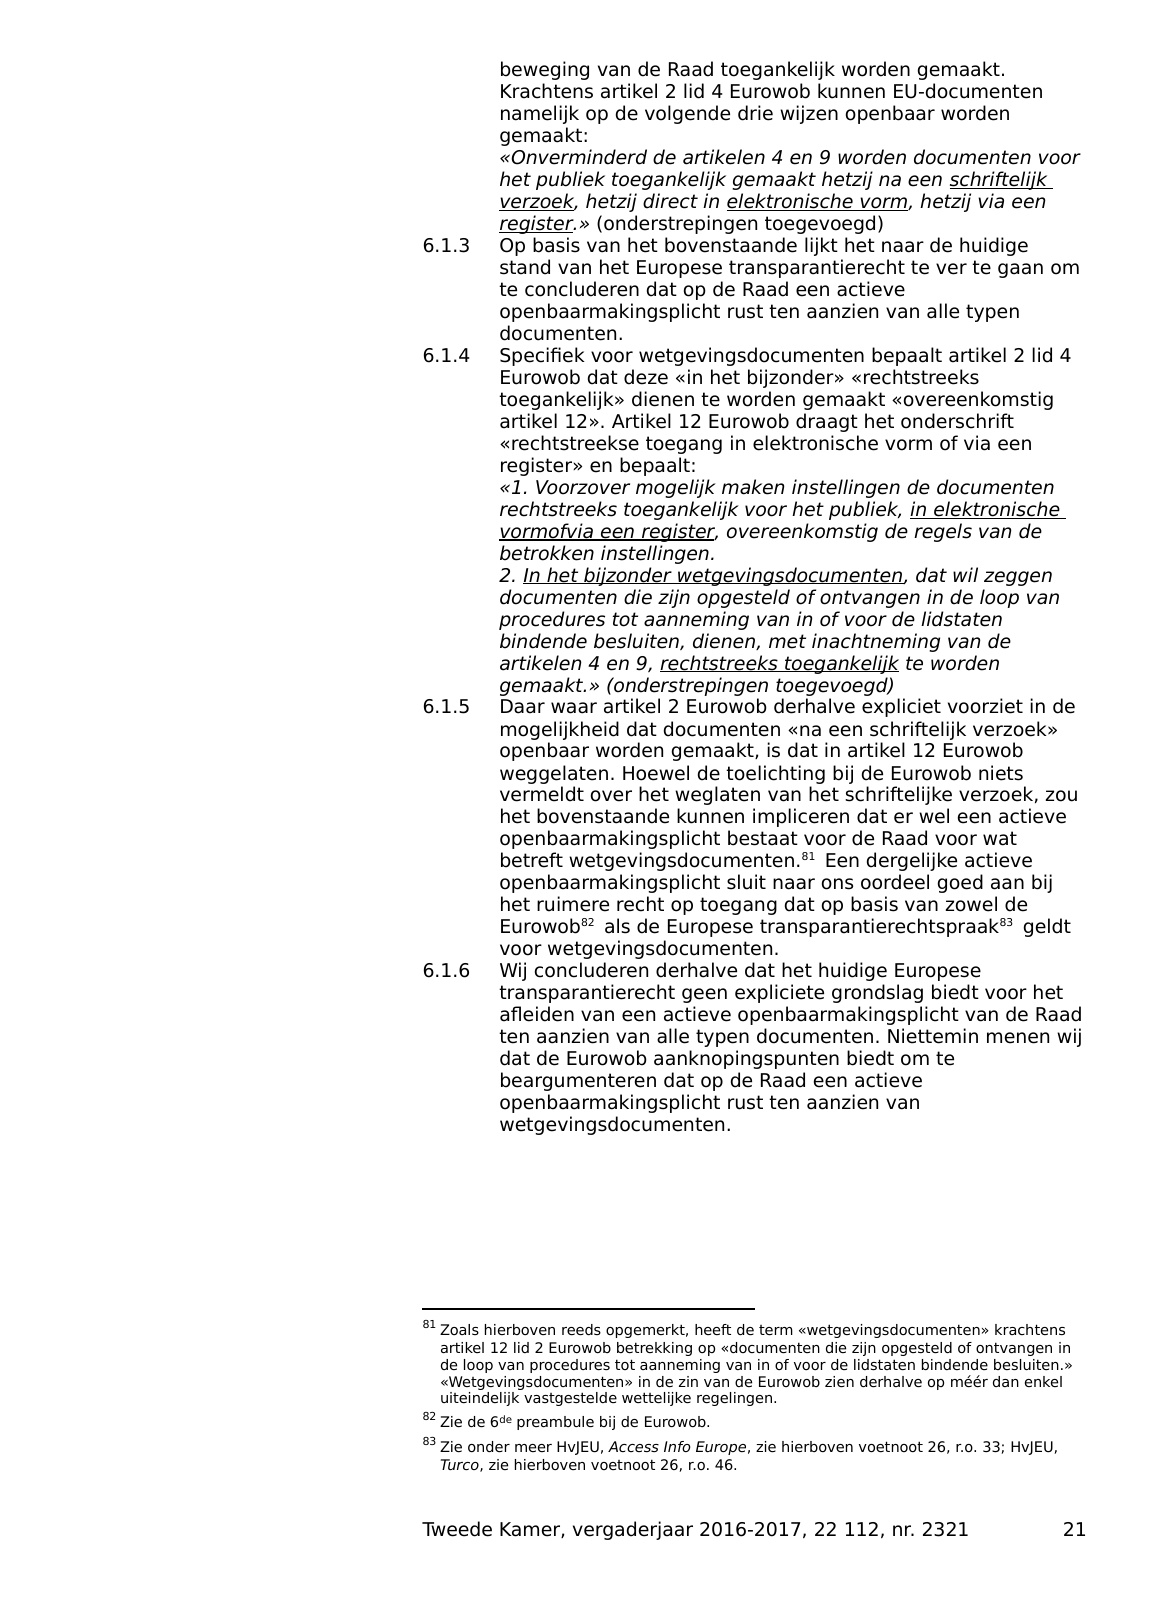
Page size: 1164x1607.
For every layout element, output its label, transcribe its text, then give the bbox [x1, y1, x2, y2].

text «Onverminderd de artikelen 4 en 9 worden documenten voor het publiek toegankelijk gemaakt hetzij na een schriftelijk verzoek, hetzij direct in elektronische vorm, hetzij via een register.» (onderstrepingen toegevoegd) [499, 147, 1087, 235]
text 6.1.5 Daar waar artikel 2 Eurowob derhalve expliciet voorziet in de mogelijkheid dat documenten «na een schriftelijk verzoek» openbaar worden gemaakt, is dat in artikel 12 Eurowob weggelaten. Hoewel de toelichting bij de Eurowob niets vermeldt over het weglaten van het schriftelijke verzoek, zou het bovenstaande kunnen impliceren dat er wel een actieve openbaarmakingsplicht bestaat voor de Raad voor wat betreft wetgevingsdocumenten. Een dergelijke actieve openbaarmakingsplicht sluit naar ons oordeel goed aan bij het ruimere recht op toegang dat op basis van zowel de Eurowob als de Europese transparantierechtspraak geldt voor wetgevingsdocumenten. [422, 696, 1087, 960]
text Zoals hierboven reeds opgemerkt, heeft de term «wetgevingsdocumenten» krachtens artikel 12 lid 2 Eurowob betrekking op «documenten die zijn opgesteld of ontvangen in de loop van procedures tot aanneming van in of voor de lidstaten bindende besluiten.» «Wetgevingsdocumenten» in de zin van de Eurowob zien derhalve op méér dan enkel uiteindelijk vastgestelde wettelijke regelingen. [422, 1318, 1087, 1407]
text «1. Voorzover mogelijk maken instellingen de documenten rechtstreeks toegankelijk voor het publiek, in elektronische vormofvia een register, overeenkomstig de regels van de betrokken instellingen. [499, 477, 1087, 564]
text 6.1.3 Op basis van het bovenstaande lijkt het naar de huidige stand van het Europese transparantierecht te ver te gaan om te concluderen dat op de Raad een actieve openbaarmakingsplicht rust ten aanzien van alle typen documenten. [422, 235, 1087, 345]
text 2. In het bijzonder wetgevingsdocumenten, dat wil zeggen documenten die zijn opgesteld of ontvangen in de loop van procedures tot aanneming van in of voor de lidstaten bindende besluiten, dienen, met inachtneming van de artikelen 4 en 9, rechtstreeks toegankelijk te worden gemaakt.» (onderstrepingen toegevoegd) [499, 564, 1087, 696]
text beweging van de Raad toegankelijk worden gemaakt. Krachtens artikel 2 lid 4 Eurowob kunnen EU-documenten namelijk op de volgende drie wijzen openbaar worden gemaakt: [422, 59, 1087, 147]
text Zie de 6de preambule bij de Eurowob. [422, 1410, 1087, 1432]
text 6.1.4 Specifiek voor wetgevingsdocumenten bepaalt artikel 2 lid 4 Eurowob dat deze «in het bijzonder» «rechtstreeks toegankelijk» dienen te worden gemaakt «overeenkomstig artikel 12». Artikel 12 Eurowob draagt het onderschrift «rechtstreekse toegang in elektronische vorm of via een register» en bepaalt: [422, 345, 1087, 477]
text Zie onder meer HvJEU, Access Info Europe, zie hierboven voetnoot 26, r.o. 33; HvJEU, Turco, zie hierboven voetnoot 26, r.o. 46. [422, 1435, 1087, 1474]
text 6.1.6 Wij concluderen derhalve dat het huidige Europese transparantierecht geen expliciete grondslag biedt voor het afleiden van een actieve openbaarmakingsplicht van de Raad ten aanzien van alle typen documenten. Niettemin menen wij dat de Eurowob aanknopingspunten biedt om te beargumenteren dat op de Raad een actieve openbaarmakingsplicht rust ten aanzien van wetgevingsdocumenten. [422, 960, 1087, 1136]
